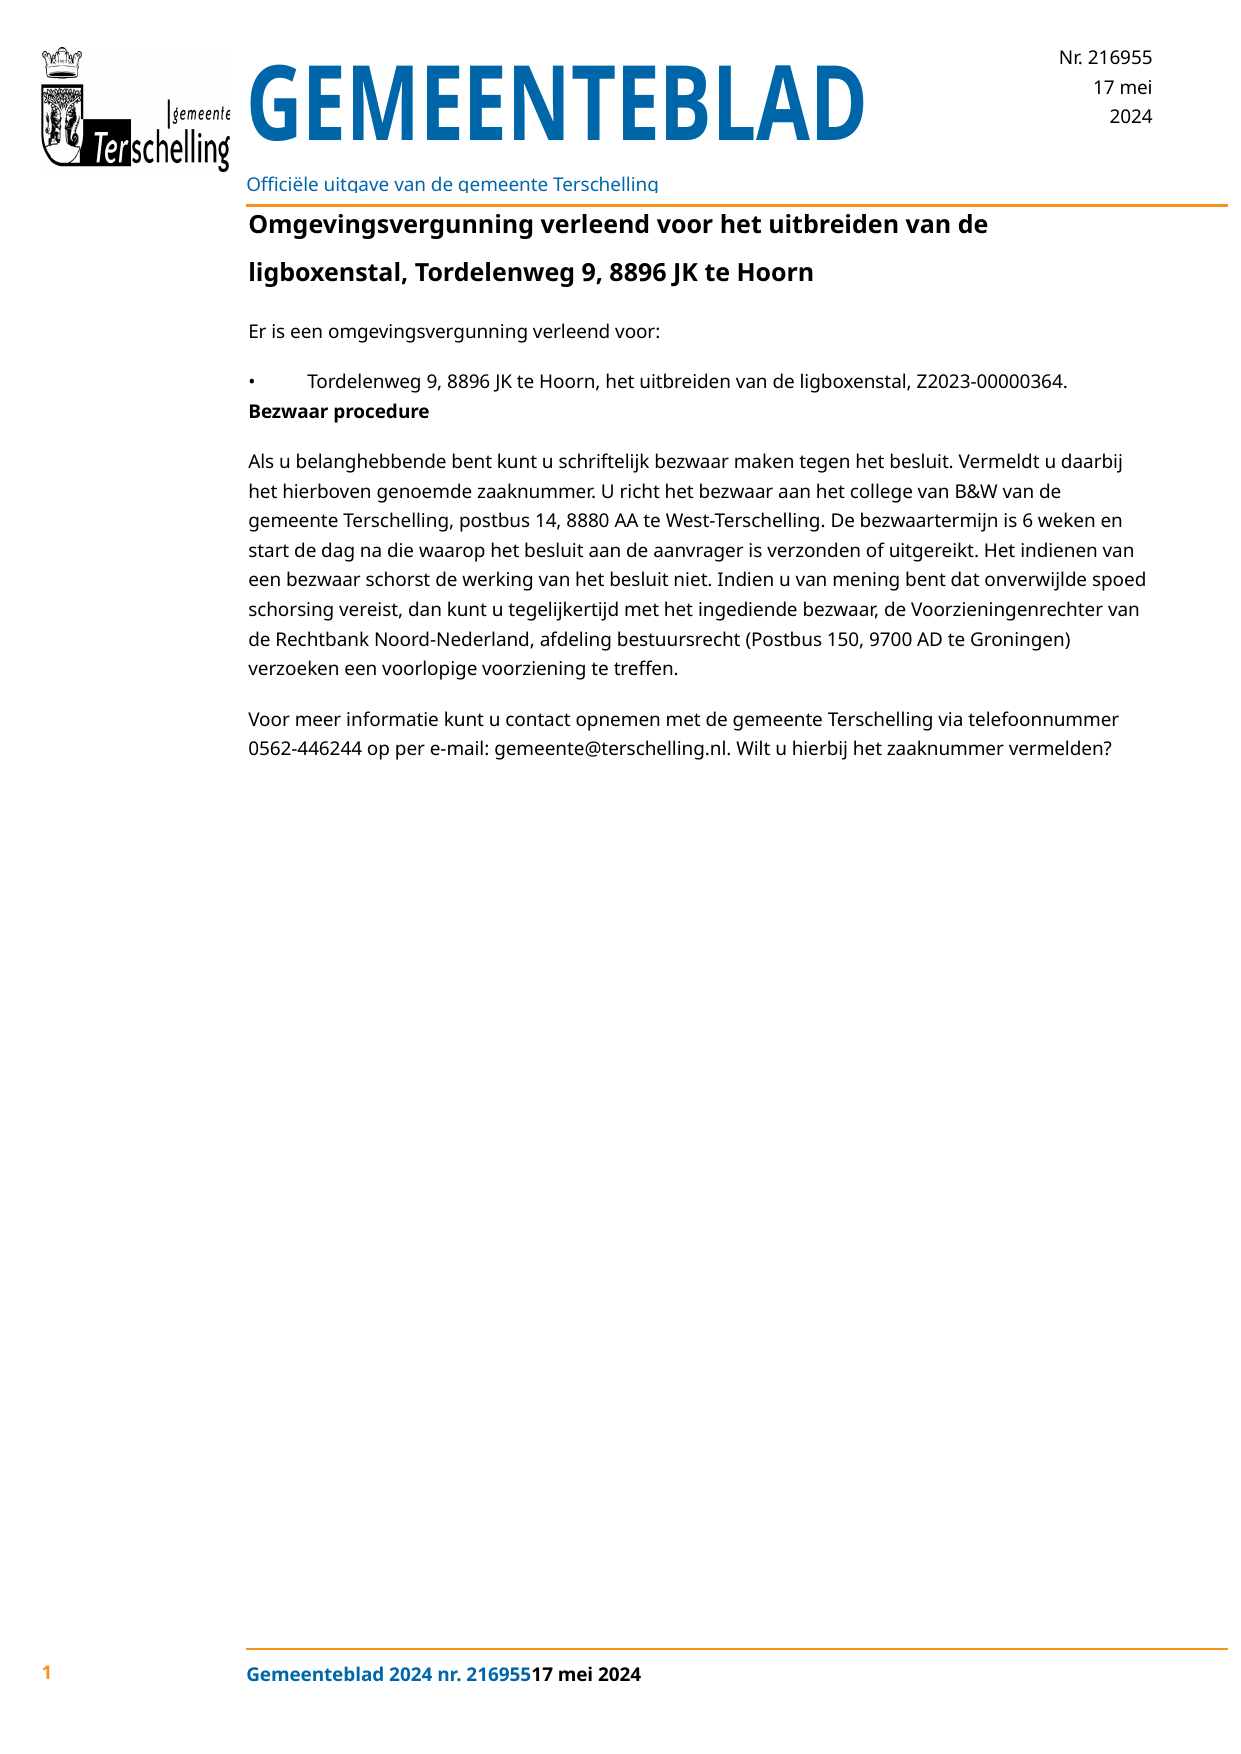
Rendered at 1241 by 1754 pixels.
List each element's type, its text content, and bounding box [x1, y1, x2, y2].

text Bezwaar procedure [248, 398, 1152, 424]
text Voor meer informatie kunt u contact opnemen met de gemeente Terschelling via telefoonnummer 0562-446244 op per e-mail: gemeente@terschelling.nl. Wilt u hierbij het zaaknummer vermelden? [248, 706, 1152, 761]
picture [41, 47, 231, 172]
list Tordelenweg 9, 8896 JK te Hoorn, het uitbreiden van de ligboxenstal, Z2023-00000364. [248, 368, 1152, 394]
text Er is een omgevingsvergunning verleend voor: [248, 318, 1152, 344]
text Als u belanghebbende bent kunt u schriftelijk bezwaar maken tegen het besluit. Vermeldt u daarbij het hierboven genoemde zaaknummer. U richt het bezwaar aan het college van B&W van de gemeente Terschelling, postbus 14, 8880 AA te West-Terschelling. De bezwaartermijn is 6 weken en start de dag na die waarop het besluit aan de aanvrager is verzonden of uitgereikt. Het indienen van een bezwaar schorst de werking van het besluit niet. Indien u van mening bent dat onverwijlde spoed schorsing vereist, dan kunt u tegelijkertijd met het ingediende bezwaar, de Voorzieningenrechter van de Rechtbank Noord-Nederland, afdeling bestuursrecht (Postbus 150, 9700 AD te Groningen) verzoeken een voorlopige voorziening te treffen. [248, 448, 1152, 681]
text Omgevingsvergunning verleend voor het uitbreiden van de ligboxenstal, Tordelenweg 9, 8896 JK te Hoorn [248, 207, 1152, 288]
